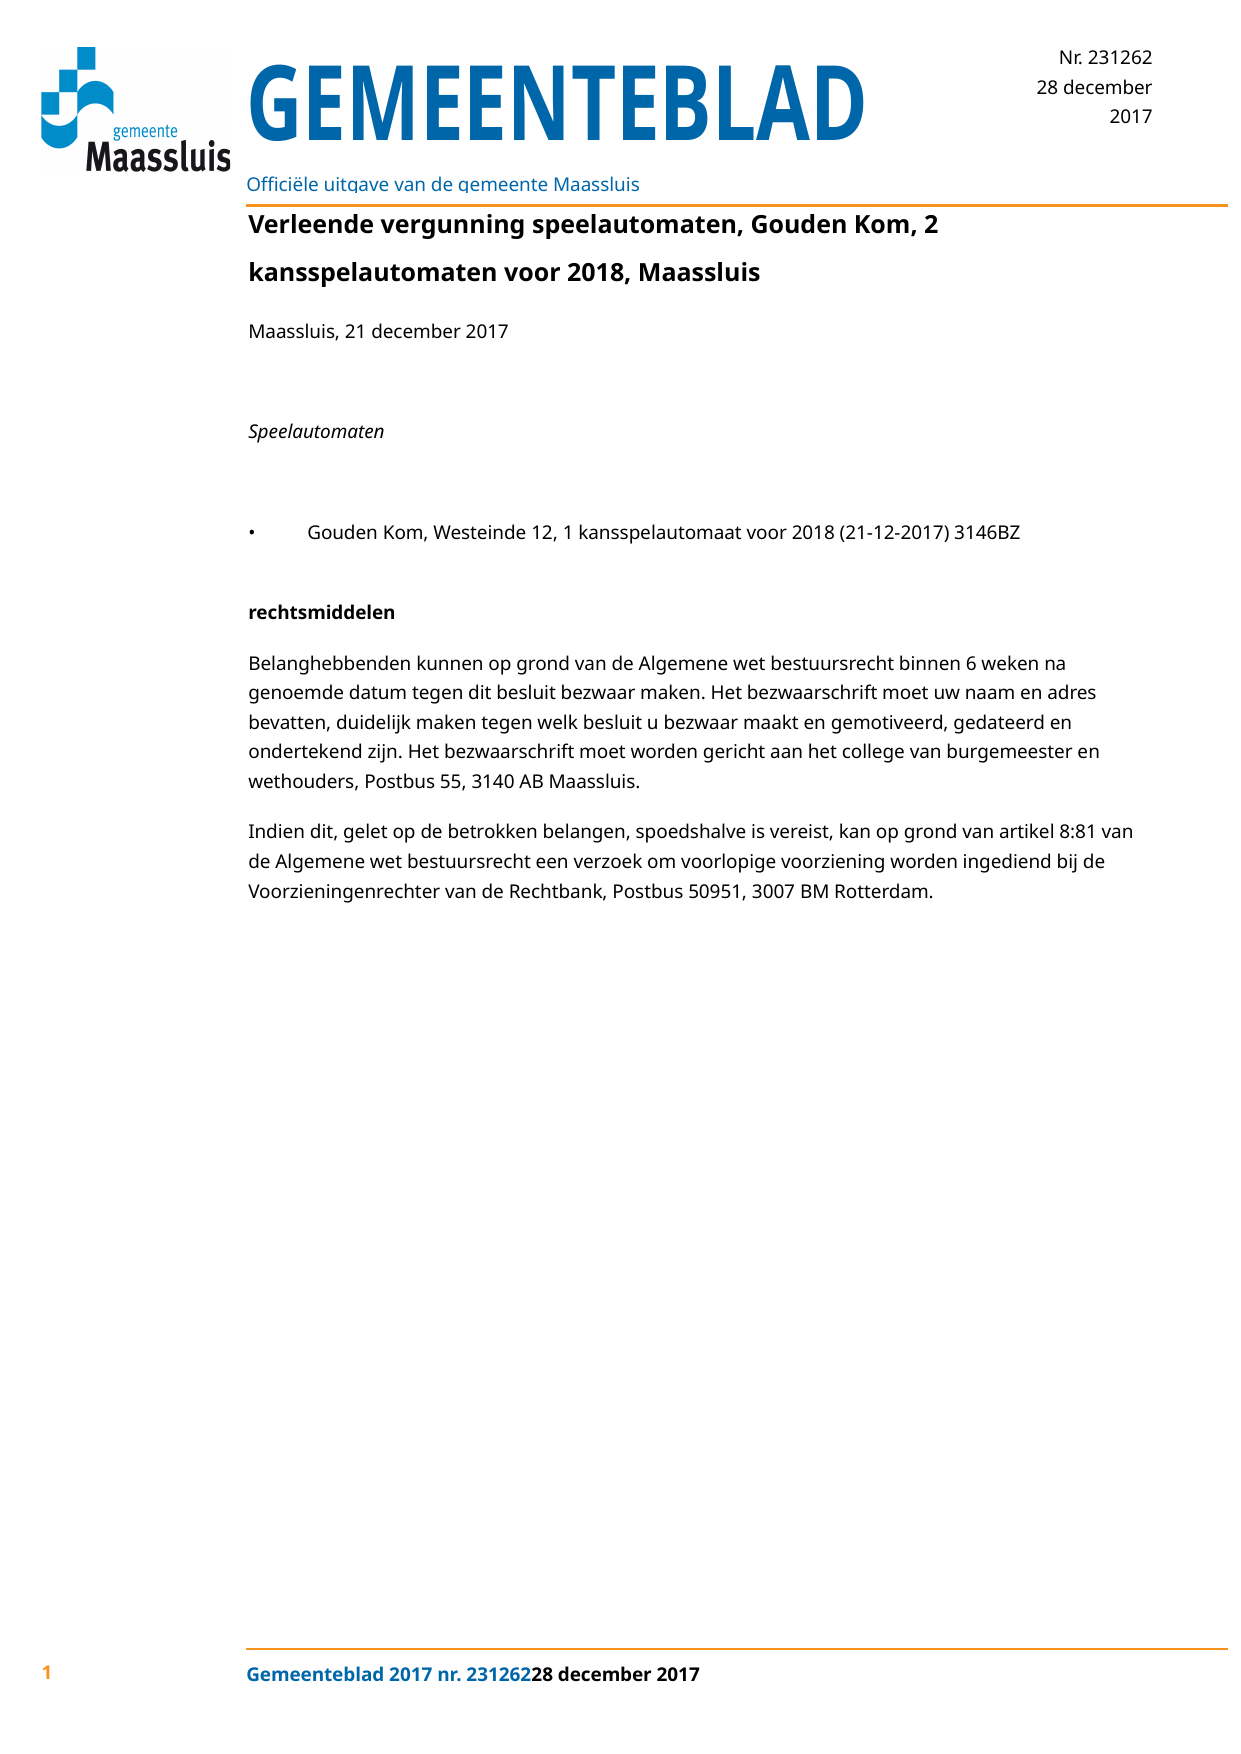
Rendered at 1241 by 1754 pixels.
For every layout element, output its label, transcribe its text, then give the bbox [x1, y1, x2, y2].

text Belanghebbenden kunnen op grond van de Algemene wet bestuursrecht binnen 6 weken na genoemde datum tegen dit besluit bezwaar maken. Het bezwaarschrift moet uw naam en adres bevatten, duidelijk maken tegen welk besluit u bezwaar maakt en gemotiveerd, gedateerd en ondertekend zijn. Het bezwaarschrift moet worden gericht aan het college van burgemeester en wethouders, Postbus 55, 3140 AB Maassluis. [248, 650, 1152, 794]
picture [41, 47, 231, 172]
text rechtsmiddelen [248, 599, 1152, 625]
text Verleende vergunning speelautomaten, Gouden Kom, 2 kansspelautomaten voor 2018, Maassluis [248, 207, 1152, 288]
text Speelautomaten [248, 419, 1152, 444]
picture [41, 47, 77, 92]
list Gouden Kom, Westeinde 12, 1 kansspelautomaat voor 2018 (21-12-2017) 3146BZ [248, 519, 1152, 545]
text Indien dit, gelet op de betrokken belangen, spoedshalve is vereist, kan op grond van artikel 8:81 van de Algemene wet bestuursrecht een verzoek om voorlopige voorziening worden ingediend bij de Voorzieningenrechter van de Rechtbank, Postbus 50951, 3007 BM Rotterdam. [248, 819, 1152, 904]
text Maassluis, 21 december 2017 [248, 318, 1152, 344]
